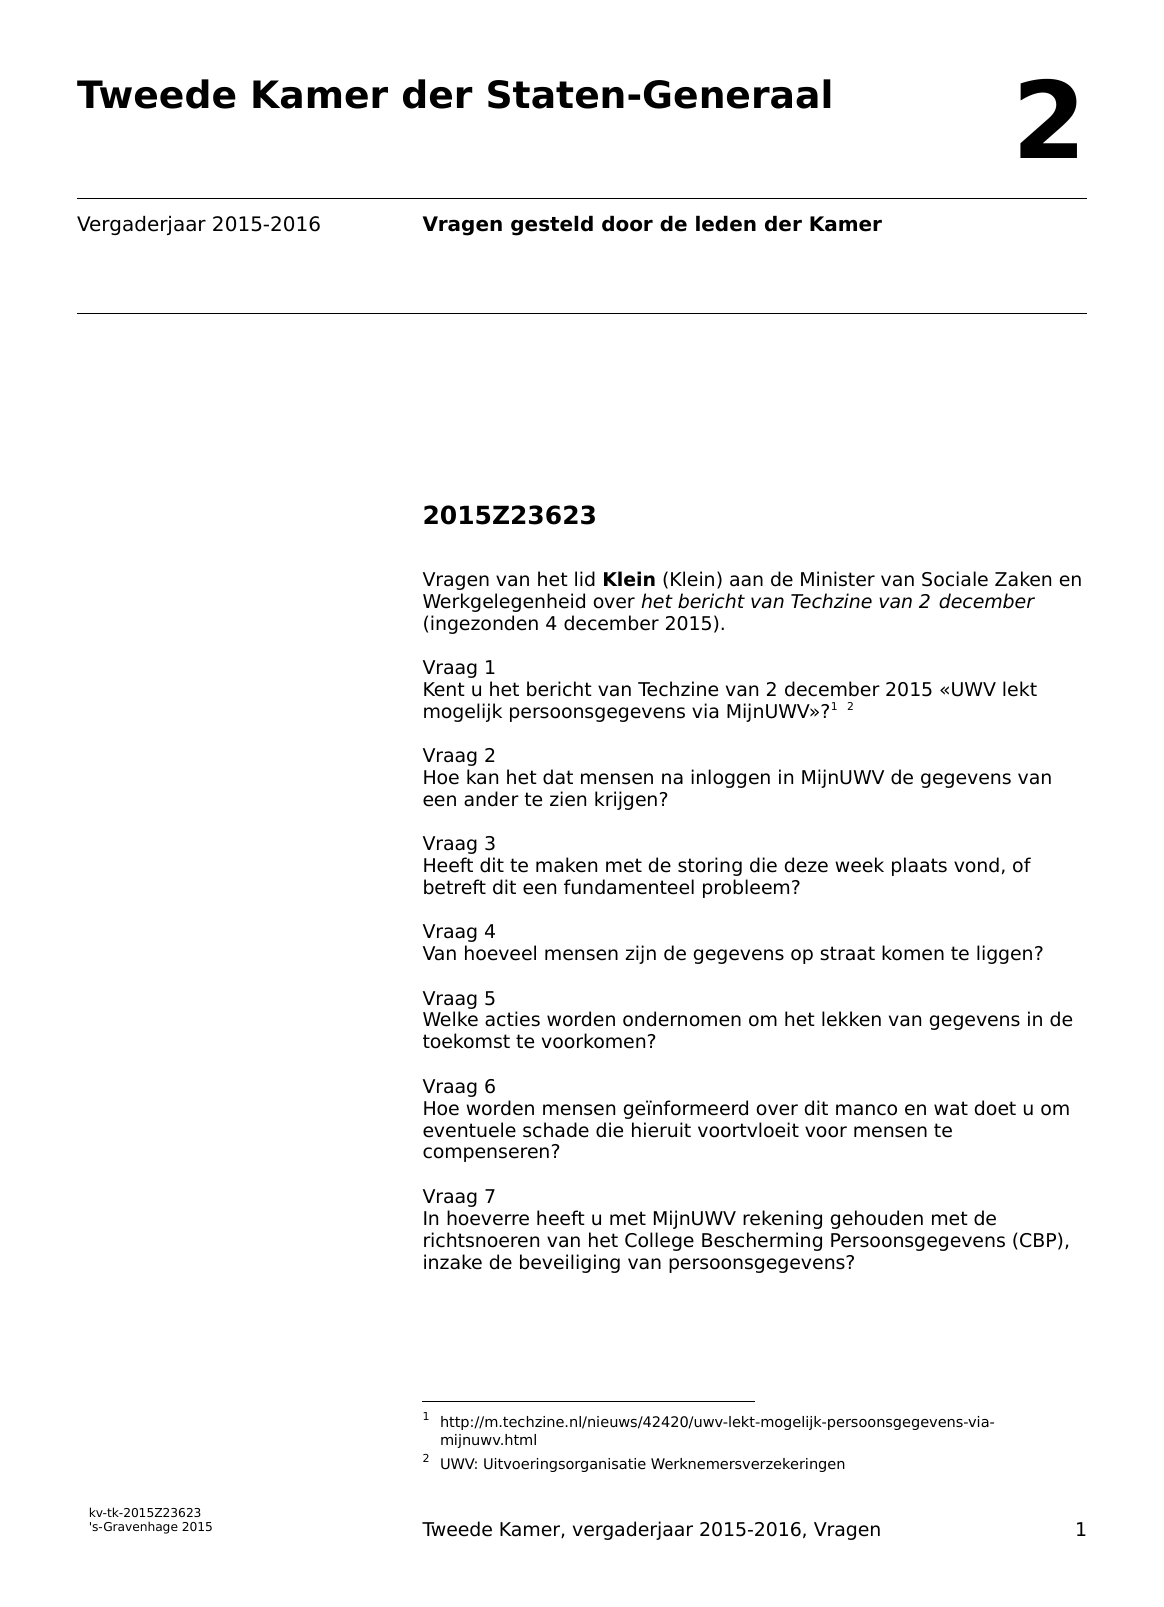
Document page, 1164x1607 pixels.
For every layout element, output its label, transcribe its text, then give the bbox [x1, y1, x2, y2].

text In hoeverre heeft u met MijnUWV rekening gehouden met de richtsnoeren van het College Bescherming Persoonsgegevens (CBP), inzake de beveiliging van persoonsgegevens? [422, 1208, 1087, 1273]
text http://m.techzine.nl/nieuws/42420/uwv-lekt-mogelijk-persoonsgegevens-via-mijnuwv.html [422, 1410, 1087, 1449]
table_header 2 [886, 59, 1087, 198]
text Vragen van het lid Klein (Klein) aan de Minister van Sociale Zaken en Werkgelegenheid over het bericht van Techzine van 2 december (ingezonden 4 december 2015). [422, 569, 1087, 635]
text Vraag 3 [422, 833, 1087, 855]
text 2015Z23623 [422, 501, 1087, 531]
text Van hoeveel mensen zijn de gegevens op straat komen te liggen? [422, 943, 1087, 965]
table_header Tweede Kamer der Staten-Generaal [77, 59, 886, 198]
text Hoe worden mensen geïnformeerd over dit manco en wat doet u om eventuele schade die hieruit voortvloeit voor mensen te compenseren? [422, 1097, 1087, 1163]
text UWV: Uitvoeringsorganisatie Werknemersverzekeringen [422, 1452, 1087, 1474]
table_cell Vragen gesteld door de leden der Kamer [422, 199, 1087, 313]
text Vraag 7 [422, 1186, 1087, 1208]
text 's-Gravenhage 2015 [88, 1520, 323, 1534]
text Vraag 5 [422, 987, 1087, 1009]
text Vraag 6 [422, 1076, 1087, 1097]
text Welke acties worden ondernomen om het lekken van gegevens in de toekomst te voorkomen? [422, 1009, 1087, 1053]
text Heeft dit te maken met de storing die deze week plaats vond, of betreft dit een fundamenteel probleem? [422, 855, 1087, 899]
text Hoe kan het dat mensen na inloggen in MijnUWV de gegevens van een ander te zien krijgen? [422, 767, 1087, 811]
text Vraag 2 [422, 745, 1087, 767]
table_cell Vergaderjaar 2015-2016 [77, 199, 422, 313]
text kv-tk-2015Z23623 [88, 1506, 323, 1520]
text Kent u het bericht van Techzine van 2 december 2015 «UWV lekt mogelijk persoonsgegevens via MijnUWV»? [422, 679, 1087, 723]
text Vraag 1 [422, 657, 1087, 679]
text Vraag 4 [422, 921, 1087, 943]
